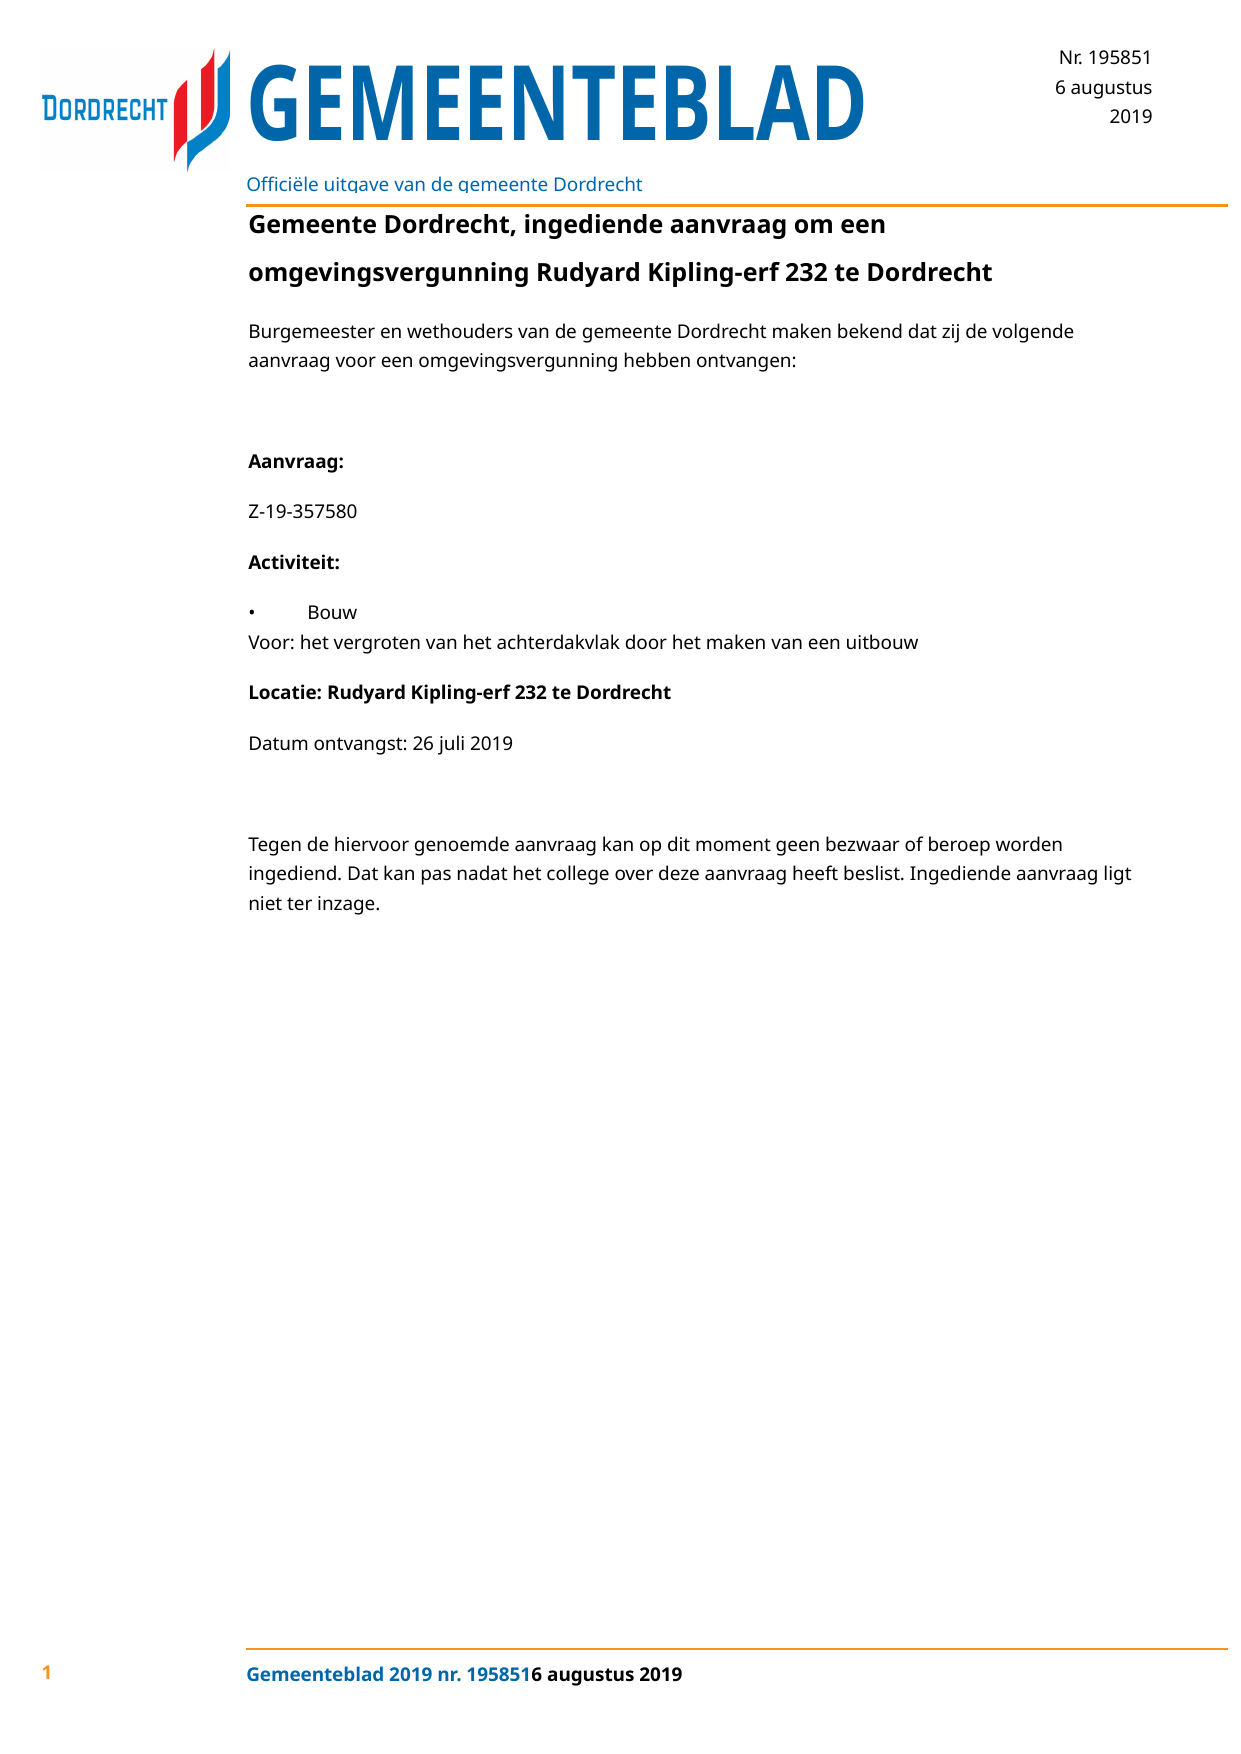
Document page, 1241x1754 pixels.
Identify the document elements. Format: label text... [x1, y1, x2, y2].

text Datum ontvangst: 26 juli 2019 [248, 730, 1152, 756]
text Tegen de hiervoor genoemde aanvraag kan op dit moment geen bezwaar of beroep worden ingediend. Dat kan pas nadat het college over deze aanvraag heeft beslist. Ingediende aanvraag ligt niet ter inzage. [248, 831, 1152, 916]
list Bouw [248, 599, 1152, 625]
picture [41, 47, 231, 172]
text Aanvraag: [248, 448, 1152, 474]
text Activiteit: [248, 549, 1152, 575]
text Voor: het vergroten van het achterdakvlak door het maken van een uitbouw [248, 629, 1152, 655]
text Locatie: Rudyard Kipling-erf 232 te Dordrecht [248, 679, 1152, 705]
text Z-19-357580 [248, 499, 1152, 524]
text Burgemeester en wethouders van de gemeente Dordrecht maken bekend dat zij de volgende aanvraag voor een omgevingsvergunning hebben ontvangen: [248, 318, 1152, 373]
text Gemeente Dordrecht, ingediende aanvraag om een omgevingsvergunning Rudyard Kipling-erf 232 te Dordrecht [248, 207, 1152, 288]
